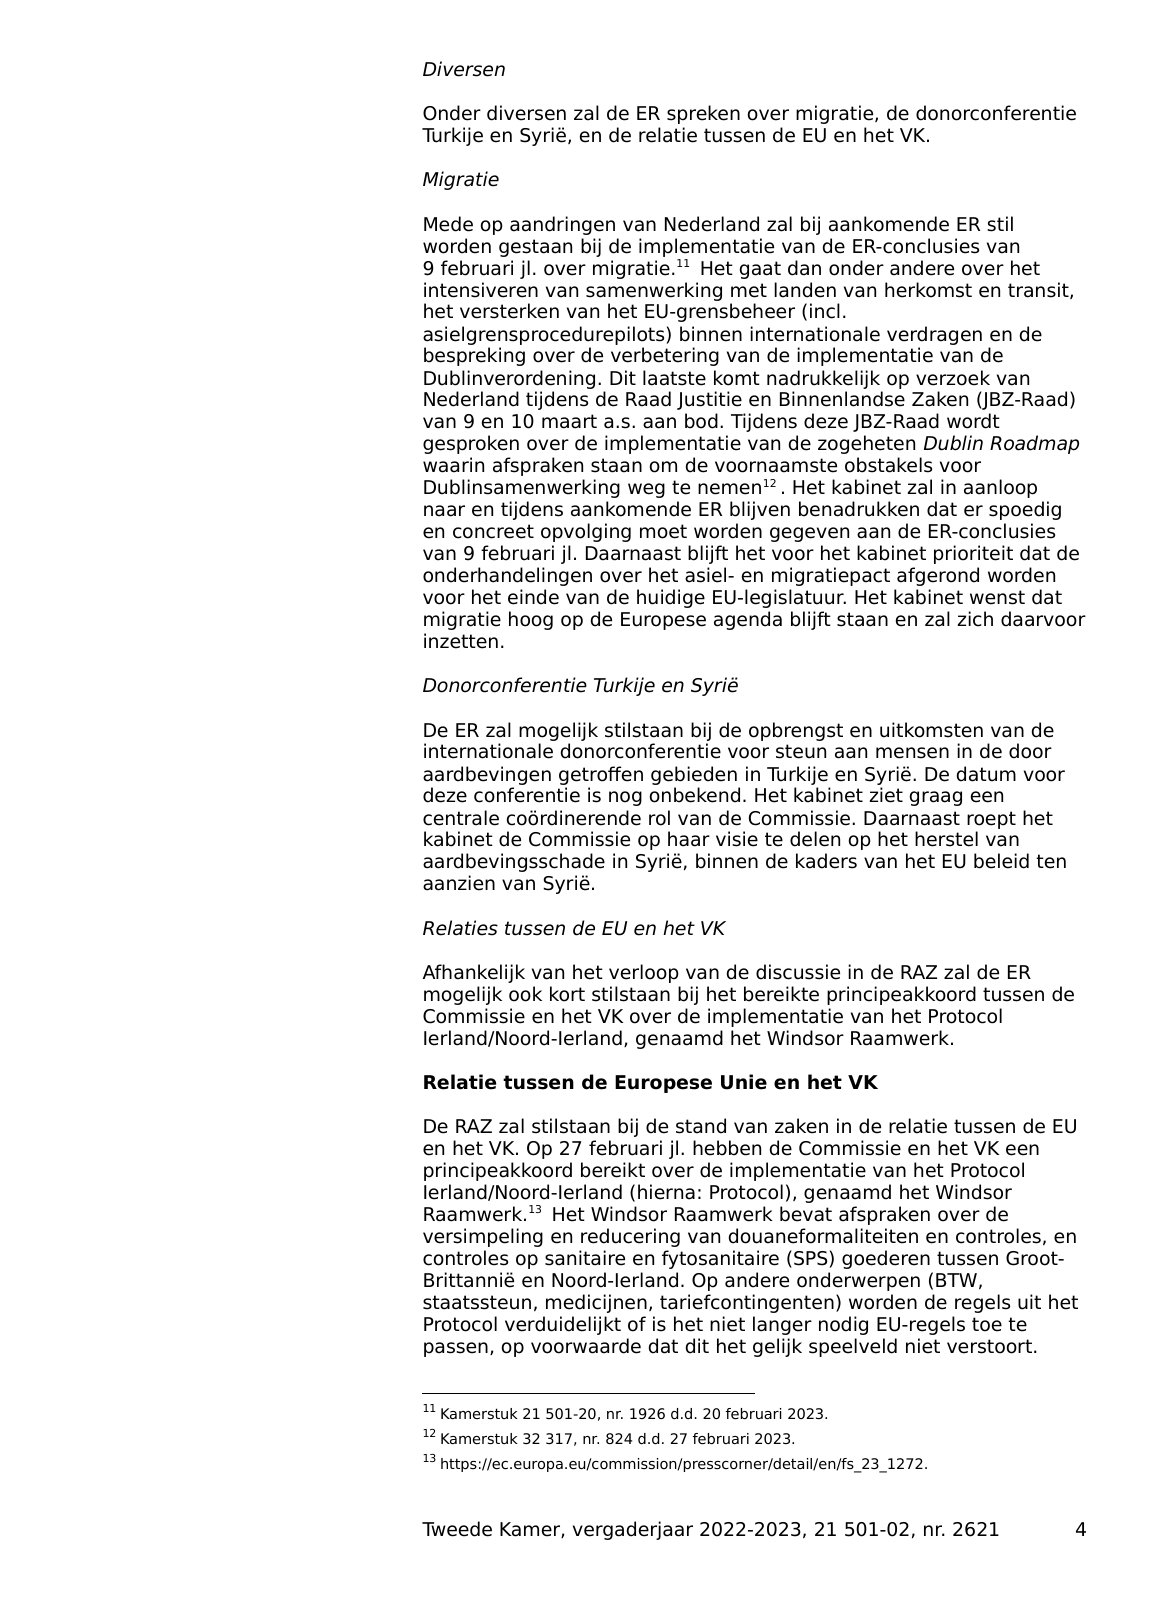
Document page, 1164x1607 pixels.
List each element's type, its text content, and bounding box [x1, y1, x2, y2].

text Kamerstuk 21 501-20, nr. 1926 d.d. 20 februari 2023. [422, 1402, 1087, 1424]
subtitle Migratie [422, 169, 1087, 191]
text Kamerstuk 32 317, nr. 824 d.d. 27 februari 2023. [422, 1427, 1087, 1449]
text Mede op aandringen van Nederland zal bij aankomende ER stil worden gestaan bij de implementatie van de ER-conclusies van 9 februari jl. over migratie. Het gaat dan onder andere over het intensiveren van samenwerking met landen van herkomst en transit, het versterken van het EU-grensbeheer (incl. asielgrensprocedurepilots) binnen internationale verdragen en de bespreking over de verbetering van de implementatie van de Dublinverordening. Dit laatste komt nadrukkelijk op verzoek van Nederland tijdens de Raad Justitie en Binnenlandse Zaken (JBZ-Raad) van 9 en 10 maart a.s. aan bod. Tijdens deze JBZ-Raad wordt gesproken over de implementatie van de zogeheten Dublin Roadmap waarin afspraken staan om de voornaamste obstakels voor Dublinsamenwerking weg te nemen. Het kabinet zal in aanloop naar en tijdens aankomende ER blijven benadrukken dat er spoedig en concreet opvolging moet worden gegeven aan de ER-conclusies van 9 februari jl. Daarnaast blijft het voor het kabinet prioriteit dat de onderhandelingen over het asiel- en migratiepact afgerond worden voor het einde van de huidige EU-legislatuur. Het kabinet wenst dat migratie hoog op de Europese agenda blijft staan en zal zich daarvoor inzetten. [422, 213, 1087, 653]
text De RAZ zal stilstaan bij de stand van zaken in de relatie tussen de EU en het VK. Op 27 februari jl. hebben de Commissie en het VK een principeakkoord bereikt over de implementatie van het Protocol Ierland/Noord-Ierland (hierna: Protocol), genaamd het Windsor Raamwerk. Het Windsor Raamwerk bevat afspraken over de versimpeling en reducering van douaneformaliteiten en controles, en controles op sanitaire en fytosanitaire (SPS) goederen tussen Groot-Brittannië en Noord-Ierland. Op andere onderwerpen (BTW, staatssteun, medicijnen, tariefcontingenten) worden de regels uit het Protocol verduidelijkt of is het niet langer nodig EU-regels toe te passen, op voorwaarde dat dit het gelijk speelveld niet verstoort. [422, 1116, 1087, 1358]
subtitle Relaties tussen de EU en het VK [422, 917, 1087, 939]
text https://ec.europa.eu/commission/presscorner/detail/en/fs_23_1272. [422, 1452, 1087, 1474]
text Afhankelijk van het verloop van de discussie in de RAZ zal de ER mogelijk ook kort stilstaan bij het bereikte principeakkoord tussen de Commissie en het VK over de implementatie van het Protocol Ierland/Noord-Ierland, genaamd het Windsor Raamwerk. [422, 962, 1087, 1049]
subtitle Relatie tussen de Europese Unie en het VK [422, 1072, 1087, 1094]
subtitle Diversen [422, 59, 1087, 81]
subtitle Donorconferentie Turkije en Syrië [422, 675, 1087, 697]
text Onder diversen zal de ER spreken over migratie, de donorconferentie Turkije en Syrië, en de relatie tussen de EU en het VK. [422, 103, 1087, 147]
text De ER zal mogelijk stilstaan bij de opbrengst en uitkomsten van de internationale donorconferentie voor steun aan mensen in de door aardbevingen getroffen gebieden in Turkije en Syrië. De datum voor deze conferentie is nog onbekend. Het kabinet ziet graag een centrale coördinerende rol van de Commissie. Daarnaast roept het kabinet de Commissie op haar visie te delen op het herstel van aardbevingsschade in Syrië, binnen de kaders van het EU beleid ten aanzien van Syrië. [422, 719, 1087, 895]
